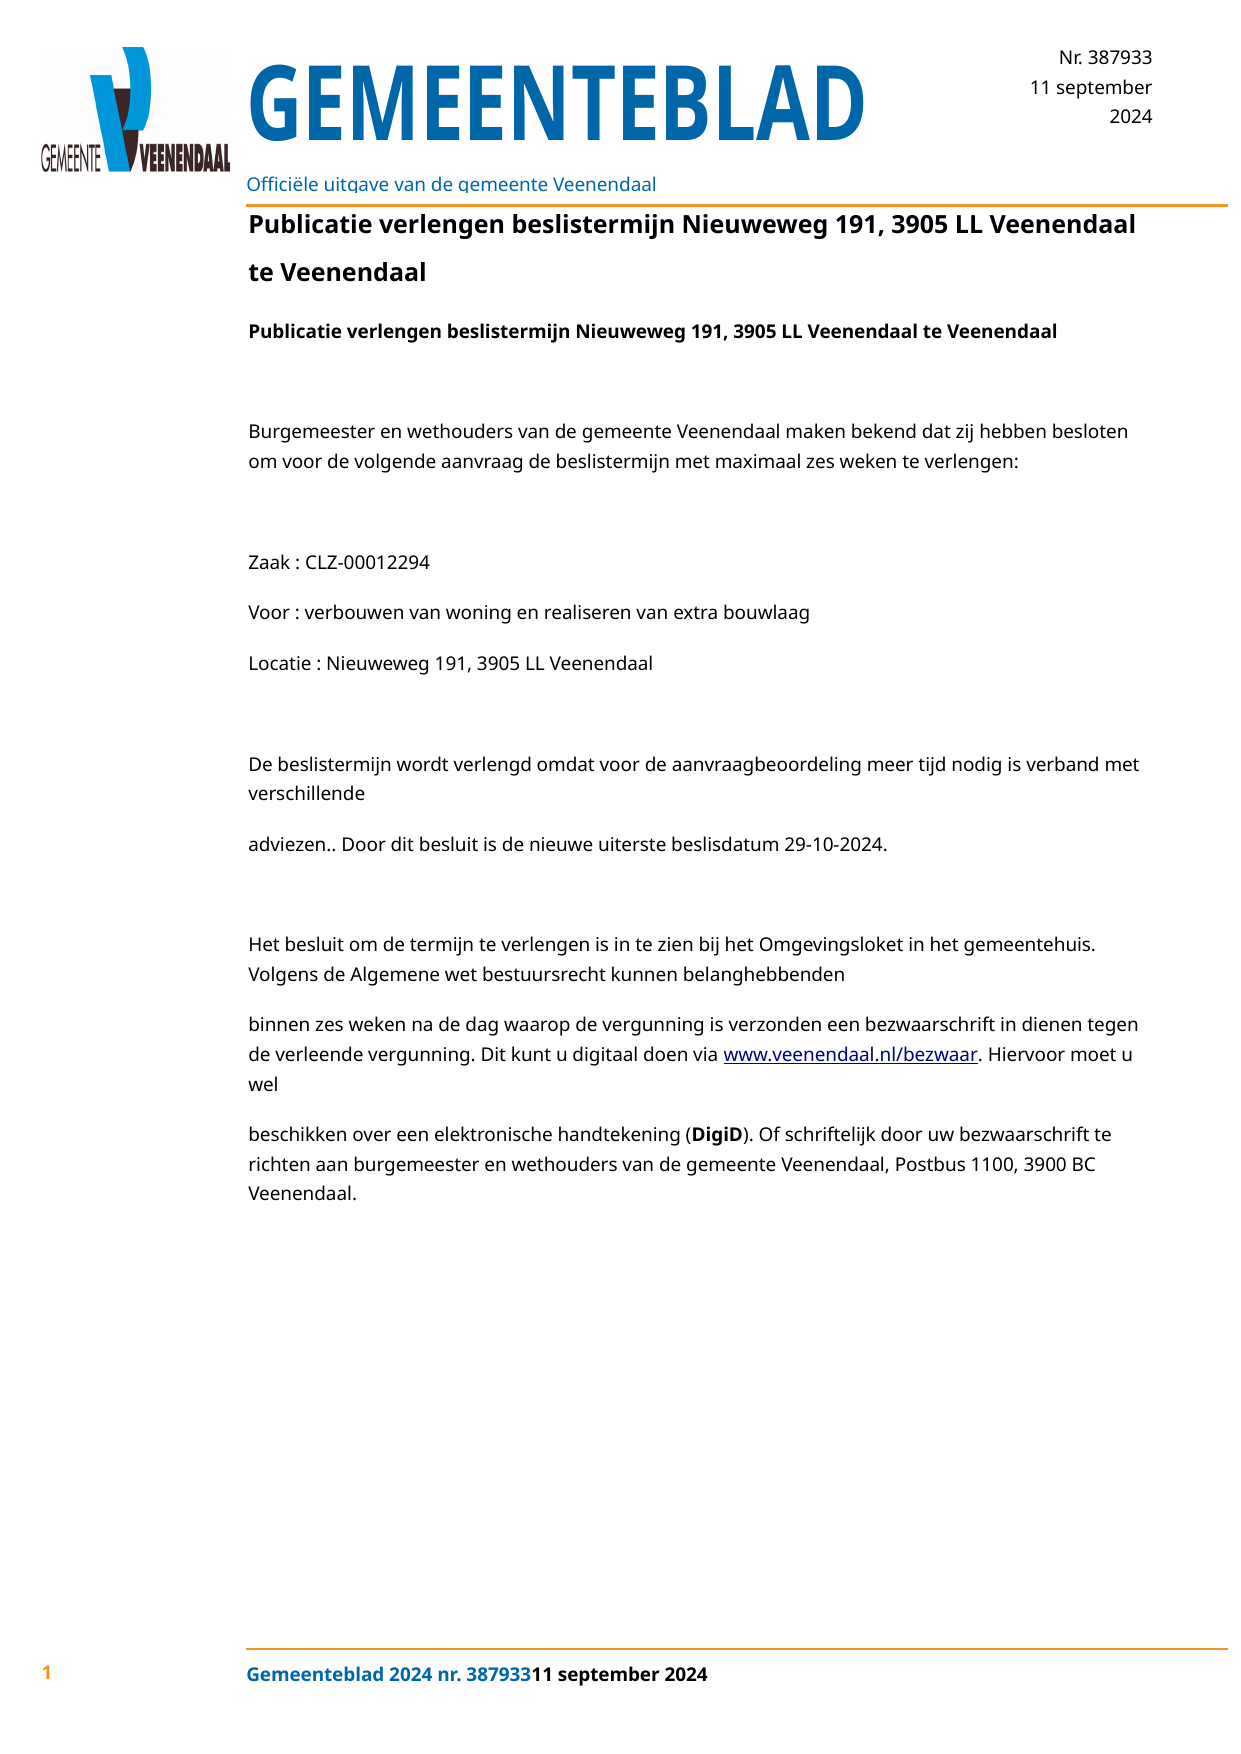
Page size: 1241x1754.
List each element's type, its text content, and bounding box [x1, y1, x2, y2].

text Publicatie verlengen beslistermijn Nieuweweg 191, 3905 LL Veenendaal te Veenendaal [248, 207, 1152, 288]
text Zaak : CLZ-00012294 [248, 549, 1152, 575]
text Publicatie verlengen beslistermijn Nieuweweg 191, 3905 LL Veenendaal te Veenendaal [248, 318, 1152, 344]
picture [123, 47, 231, 172]
text beschikken over een elektronische handtekening (DigiD). Of schriftelijk door uw bezwaarschrift te richten aan burgemeester en wethouders van de gemeente Veenendaal, Postbus 1100, 3900 BC Veenendaal. [248, 1121, 1152, 1206]
picture [41, 47, 130, 172]
text Het besluit om de termijn te verlengen is in te zien bij het Omgevingsloket in het gemeentehuis. Volgens de Algemene wet bestuursrecht kunnen belanghebbenden [248, 932, 1152, 987]
text Voor : verbouwen van woning en realiseren van extra bouwlaag [248, 599, 1152, 625]
text binnen zes weken na de dag waarop de vergunning is verzonden een bezwaarschrift in dienen tegen de verleende vergunning. Dit kunt u digitaal doen via www.veenendaal.nl/bezwaar. Hiervoor moet u wel [248, 1012, 1152, 1097]
text Locatie : Nieuweweg 191, 3905 LL Veenendaal [248, 650, 1152, 676]
text De beslistermijn wordt verlengd omdat voor de aanvraagbeoordeling meer tijd nodig is verband met verschillende [248, 751, 1152, 806]
text Burgemeester en wethouders van de gemeente Veenendaal maken bekend dat zij hebben besloten om voor de volgende aanvraag de beslistermijn met maximaal zes weken te verlengen: [248, 419, 1152, 474]
text adviezen.. Door dit besluit is de nieuwe uiterste beslisdatum 29-10-2024. [248, 831, 1152, 857]
